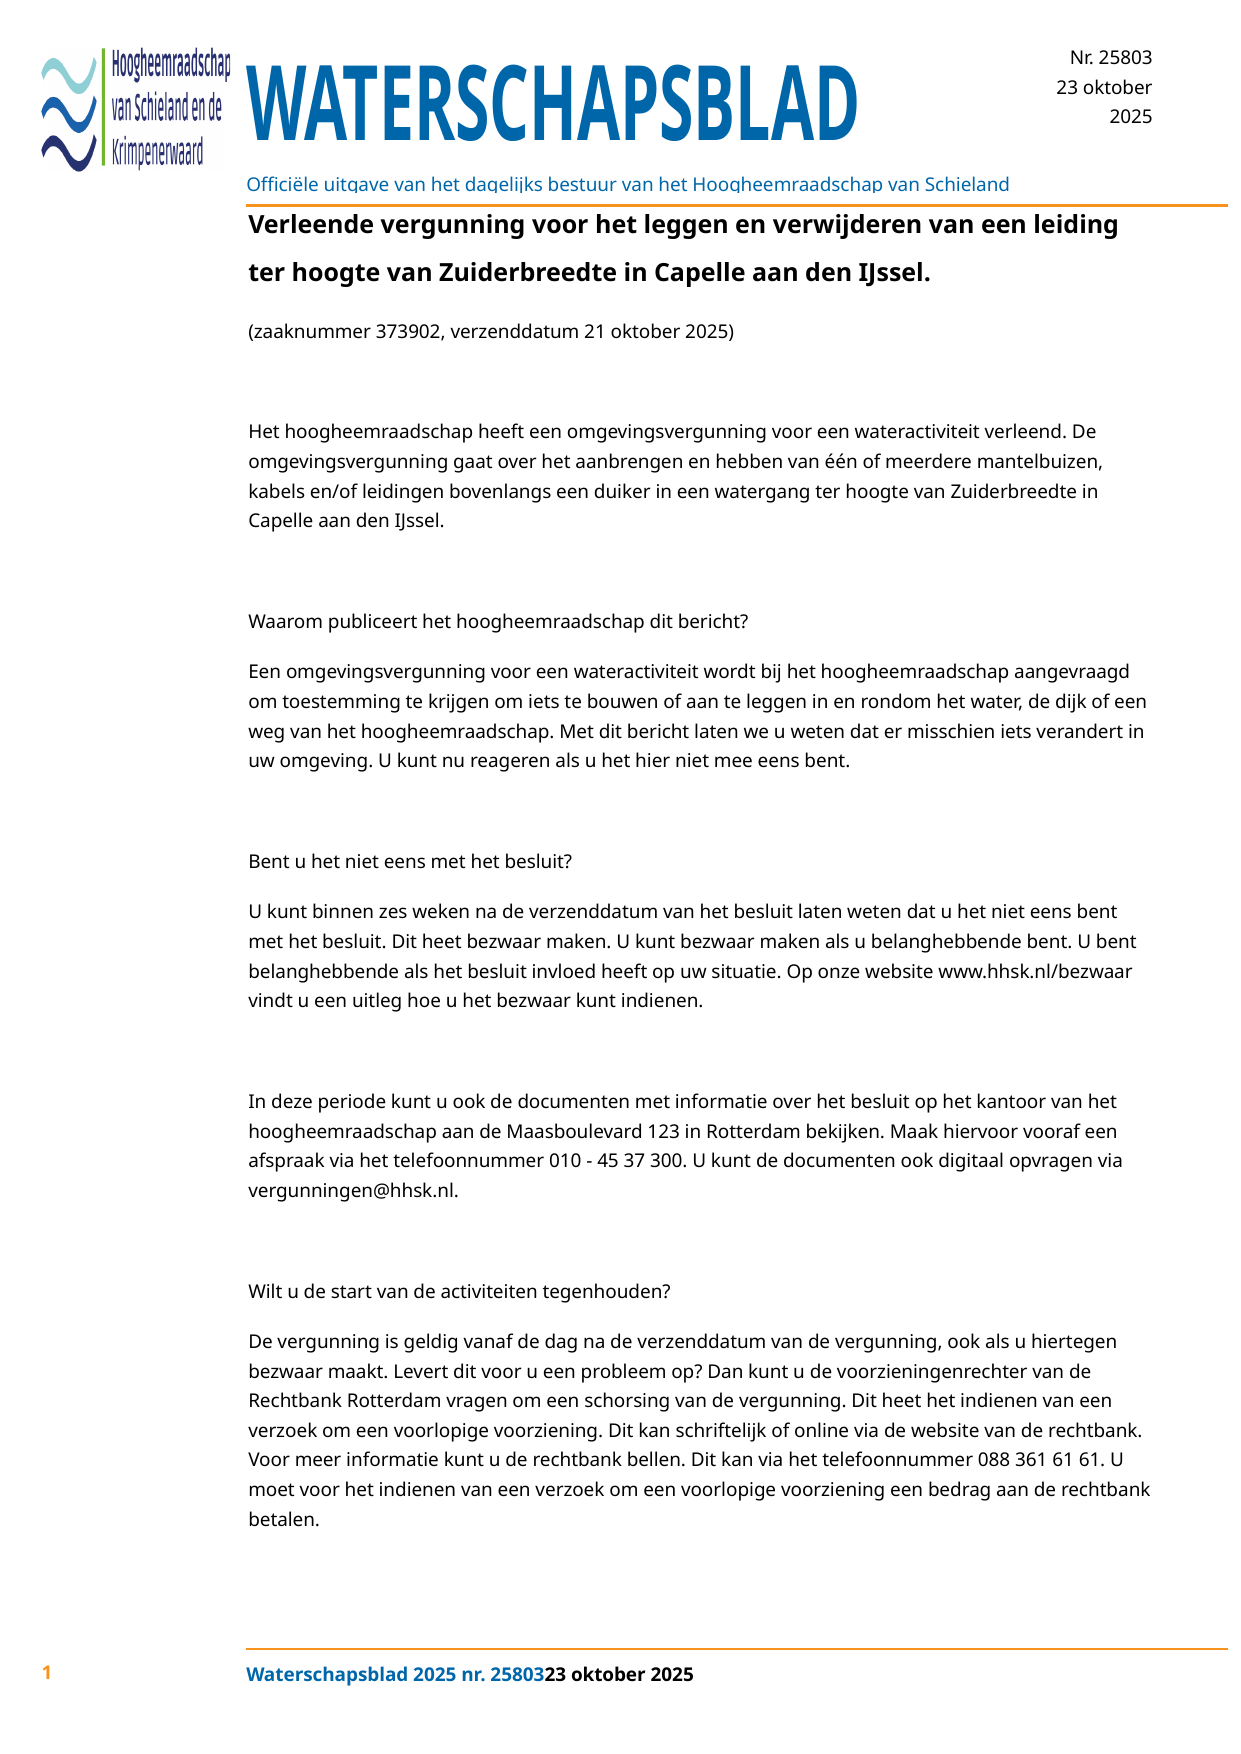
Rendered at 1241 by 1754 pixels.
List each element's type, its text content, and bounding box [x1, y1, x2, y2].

text In deze periode kunt u ook de documenten met informatie over het besluit op het kantoor van het hoogheemraadschap aan de Maasboulevard 123 in Rotterdam bekijken. Maak hiervoor vooraf een afspraak via het telefoonnummer 010 - 45 37 300. U kunt de documenten ook digitaal opvragen via vergunningen@hhsk.nl. [248, 1088, 1152, 1203]
text Verleende vergunning voor het leggen en verwijderen van een leiding ter hoogte van Zuiderbreedte in Capelle aan den IJssel. [248, 207, 1152, 288]
text Bent u het niet eens met het besluit? [248, 848, 1152, 874]
text Wilt u de start van de activiteiten tegenhouden? [248, 1278, 1152, 1304]
picture [41, 47, 231, 172]
text (zaaknummer 373902, verzenddatum 21 oktober 2025) [248, 318, 1152, 344]
text Een omgevingsvergunning voor een wateractiviteit wordt bij het hoogheemraadschap aangevraagd om toestemming te krijgen om iets te bouwen of aan te leggen in en rondom het water, de dijk of een weg van het hoogheemraadschap. Met dit bericht laten we u weten dat er misschien iets verandert in uw omgeving. U kunt nu reageren als u het hier niet mee eens bent. [248, 659, 1152, 773]
text De vergunning is geldig vanaf de dag na de verzenddatum van de vergunning, ook als u hiertegen bezwaar maakt. Levert dit voor u een probleem op? Dan kunt u de voorzieningenrechter van de Rechtbank Rotterdam vragen om een schorsing van de vergunning. Dit heet het indienen van een verzoek om een voorlopige voorziening. Dit kan schriftelijk of online via de website van de rechtbank. Voor meer informatie kunt u de rechtbank bellen. Dit kan via het telefoonnummer 088 361 61 61. U moet voor het indienen van een verzoek om een voorlopige voorziening een bedrag aan de rechtbank betalen. [248, 1328, 1152, 1532]
text Het hoogheemraadschap heeft een omgevingsvergunning voor een wateractiviteit verleend. De omgevingsvergunning gaat over het aanbrengen en hebben van één of meerdere mantelbuizen, kabels en/of leidingen bovenlangs een duiker in een watergang ter hoogte van Zuiderbreedte in Capelle aan den IJssel. [248, 419, 1152, 533]
text Waarom publiceert het hoogheemraadschap dit bericht? [248, 608, 1152, 634]
text U kunt binnen zes weken na de verzenddatum van het besluit laten weten dat u het niet eens bent met het besluit. Dit heet bezwaar maken. U kunt bezwaar maken als u belanghebbende bent. U bent belanghebbende als het besluit invloed heeft op uw situatie. Op onze website www.hhsk.nl/bezwaar vindt u een uitleg hoe u het bezwaar kunt indienen. [248, 899, 1152, 1013]
